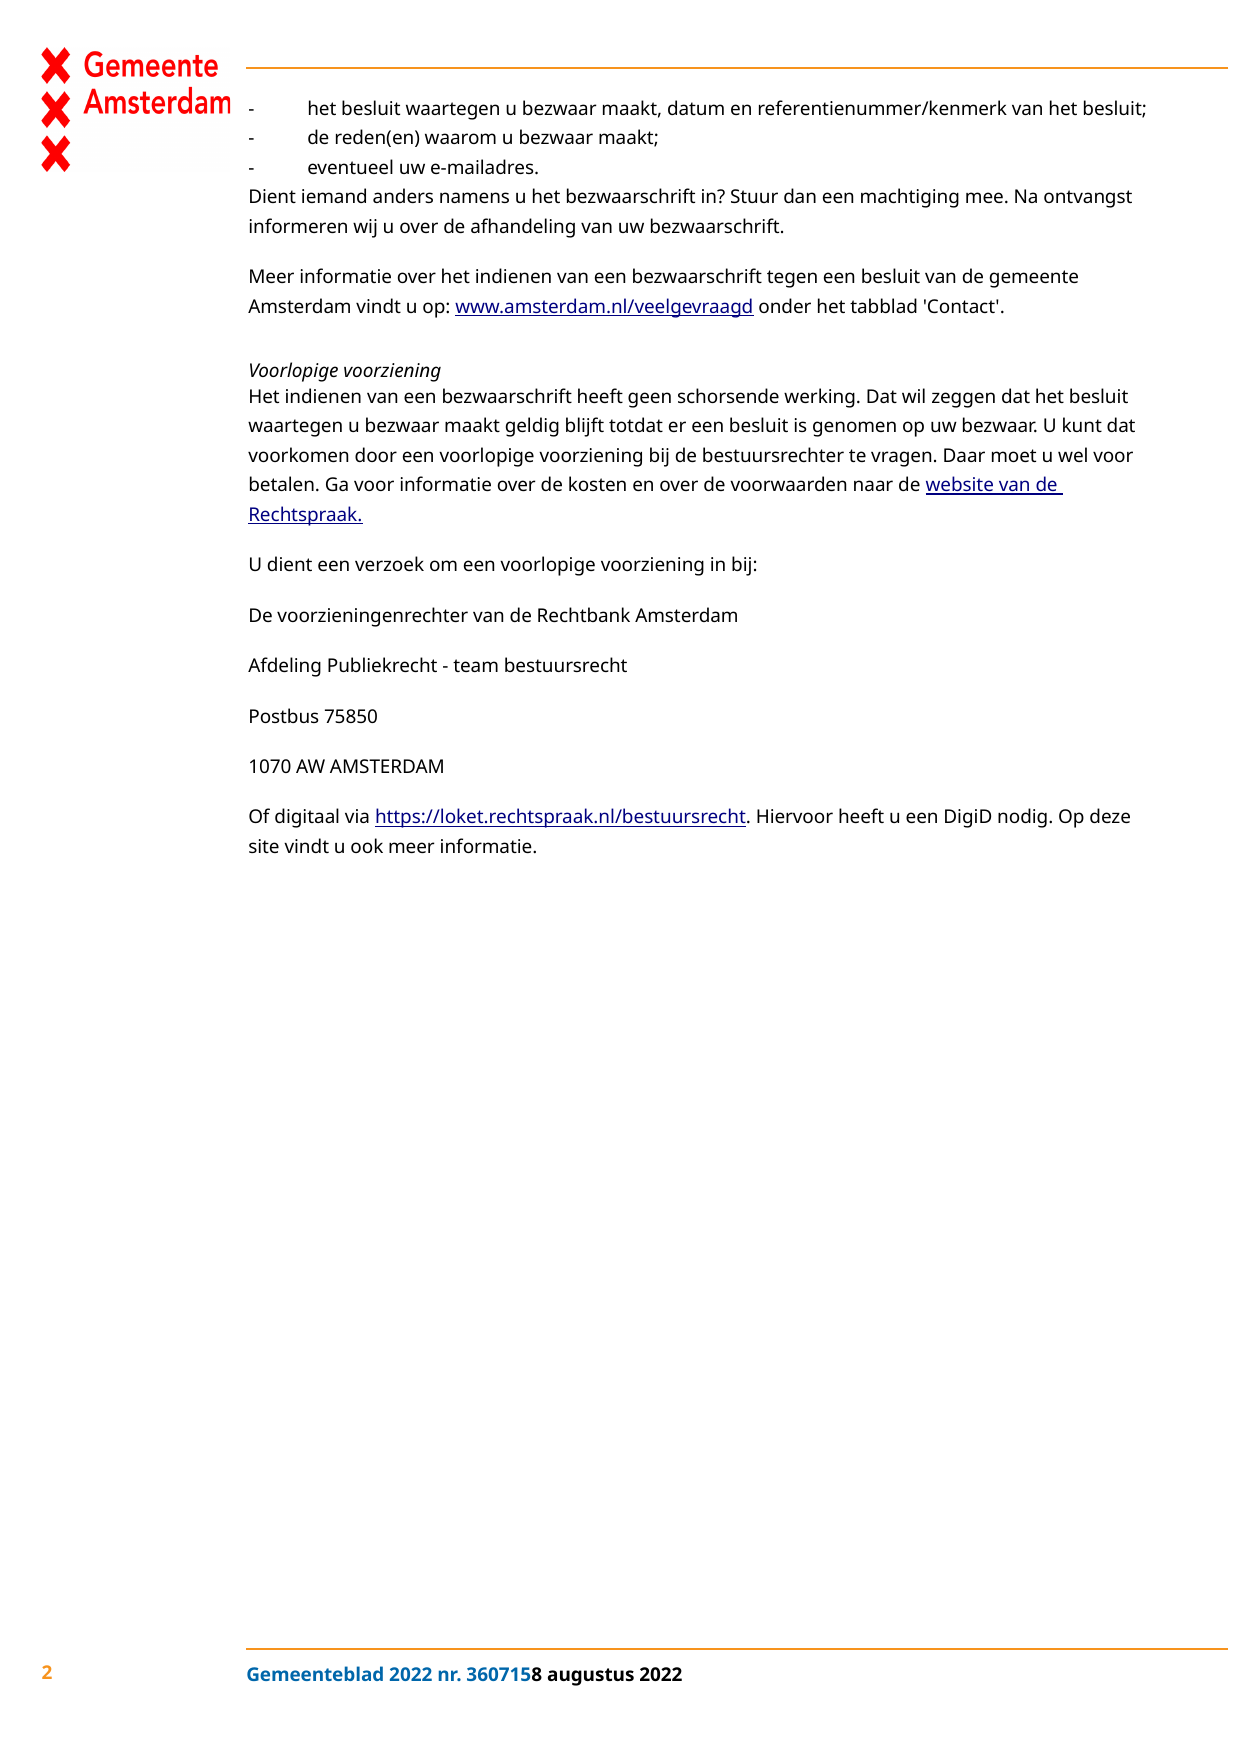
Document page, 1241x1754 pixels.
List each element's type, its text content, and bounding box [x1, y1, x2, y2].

text Postbus 75850 [248, 703, 1152, 728]
text Voorlopige voorziening [248, 357, 1152, 383]
text Het indienen van een bezwaarschrift heeft geen schorsende werking. Dat wil zeggen dat het besluit waartegen u bezwaar maakt geldig blijft totdat er een besluit is genomen op uw bezwaar. U kunt dat voorkomen door een voorlopige voorziening bij de bestuursrechter te vragen. Daar moet u wel voor betalen. Ga voor informatie over de kosten en over de voorwaarden naar de website van de Rechtspraak. [248, 383, 1152, 527]
text U dient een verzoek om een voorlopige voorziening in bij: [248, 552, 1152, 577]
text Meer informatie over het indienen van een bezwaarschrift tegen een besluit van de gemeente Amsterdam vindt u op: www.amsterdam.nl/veelgevraagd onder het tabblad 'Contact'. [248, 263, 1152, 319]
list de reden(en) waarom u bezwaar maakt; [248, 124, 1152, 150]
text Afdeling Publiekrecht - team bestuursrecht [248, 652, 1152, 678]
text 1070 AW AMSTERDAM [248, 753, 1152, 779]
list eventueel uw e-mailadres. [248, 154, 1152, 180]
text Dient iemand anders namens u het bezwaarschrift in? Stuur dan een machtiging mee. Na ontvangst informeren wij u over de afhandeling van uw bezwaarschrift. [248, 183, 1152, 239]
list het besluit waartegen u bezwaar maakt, datum en referentienummer/kenmerk van het besluit; [248, 95, 1152, 121]
text Of digitaal via https://loket.rechtspraak.nl/bestuursrecht. Hiervoor heeft u een DigiD nodig. Op deze site vindt u ook meer informatie. [248, 804, 1152, 859]
text De voorzieningenrechter van de Rechtbank Amsterdam [248, 602, 1152, 628]
picture [41, 47, 231, 172]
